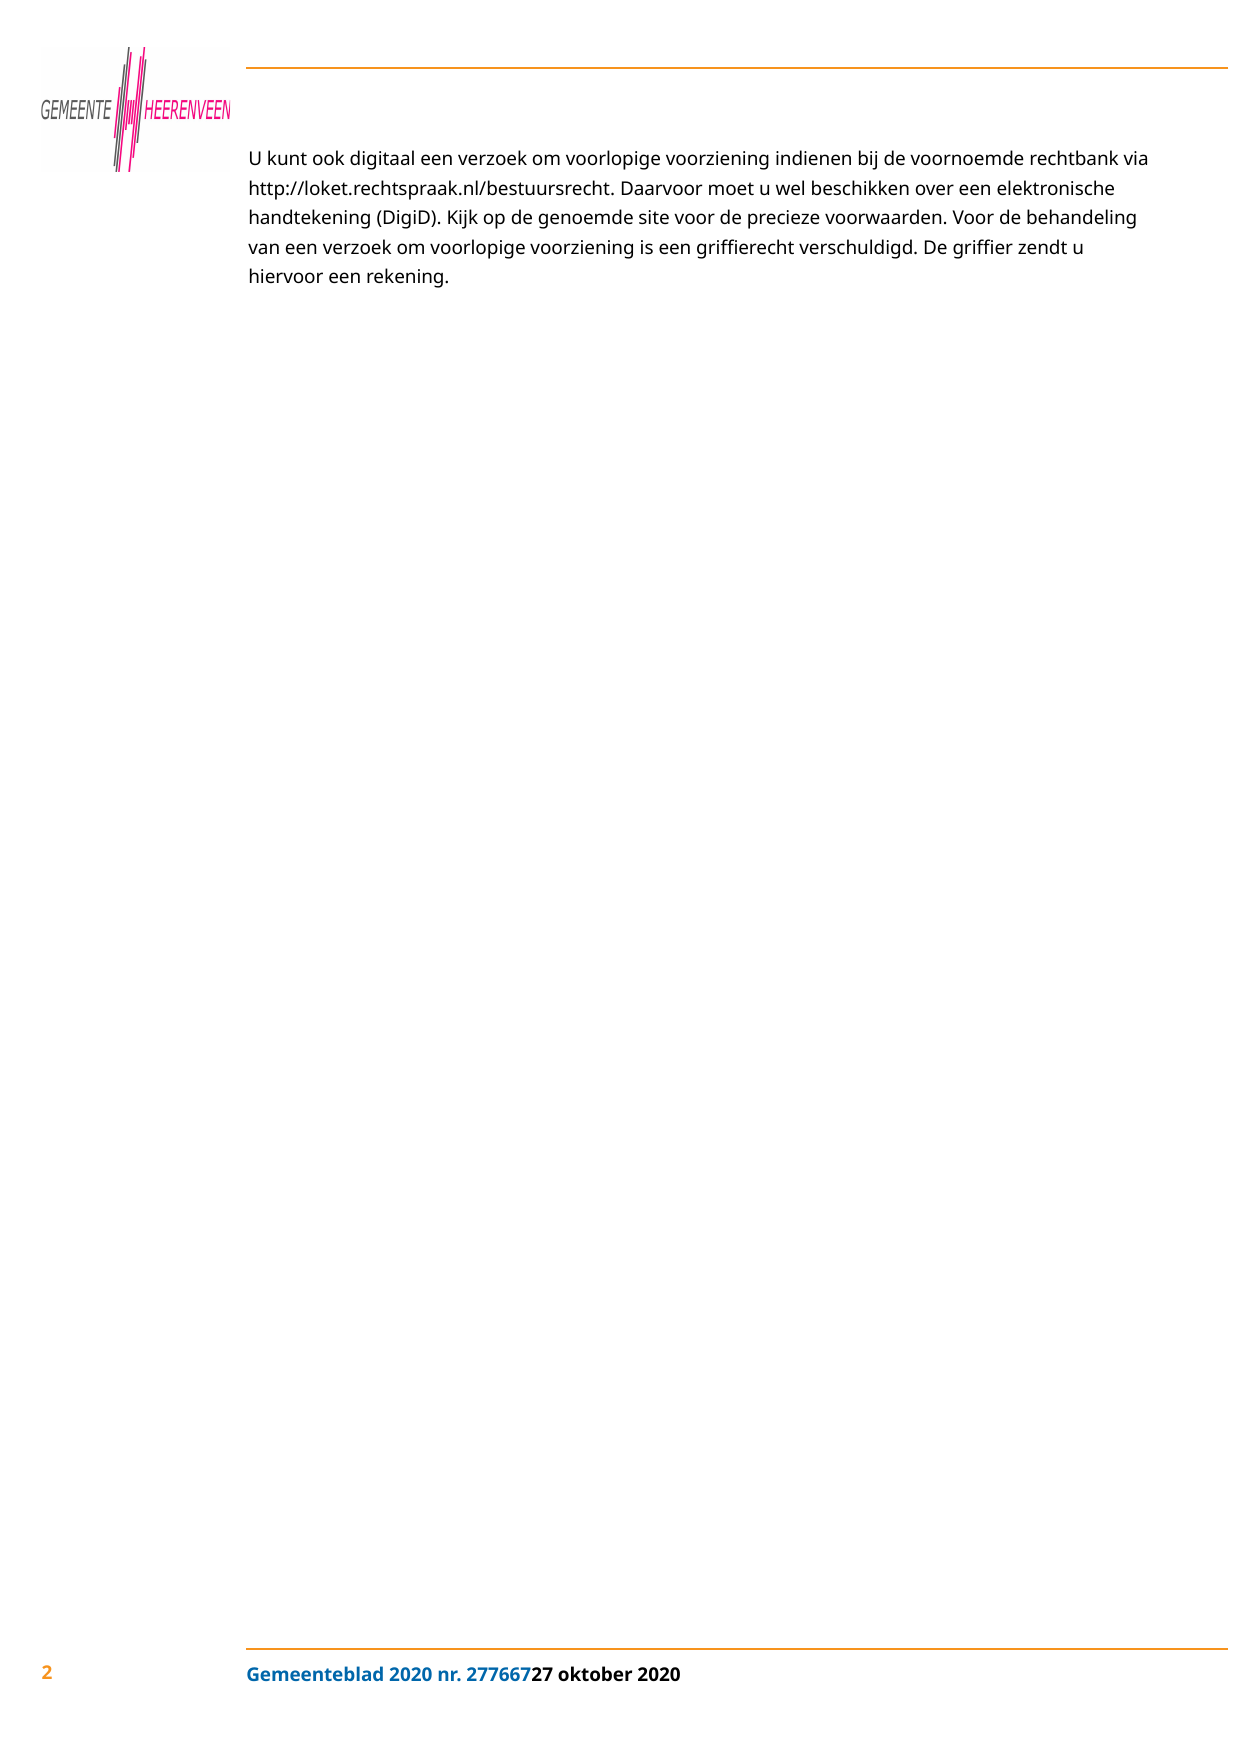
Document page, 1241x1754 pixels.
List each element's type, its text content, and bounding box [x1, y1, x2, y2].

text U kunt ook digitaal een verzoek om voorlopige voorziening indienen bij de voornoemde rechtbank via http://loket.rechtspraak.nl/bestuursrecht. Daarvoor moet u wel beschikken over een elektronische handtekening (DigiD). Kijk op de genoemde site voor de precieze voorwaarden. Voor de behandeling van een verzoek om voorlopige voorziening is een griffierecht verschuldigd. De griffier zendt u hiervoor een rekening. [248, 145, 1152, 289]
picture [41, 47, 231, 172]
